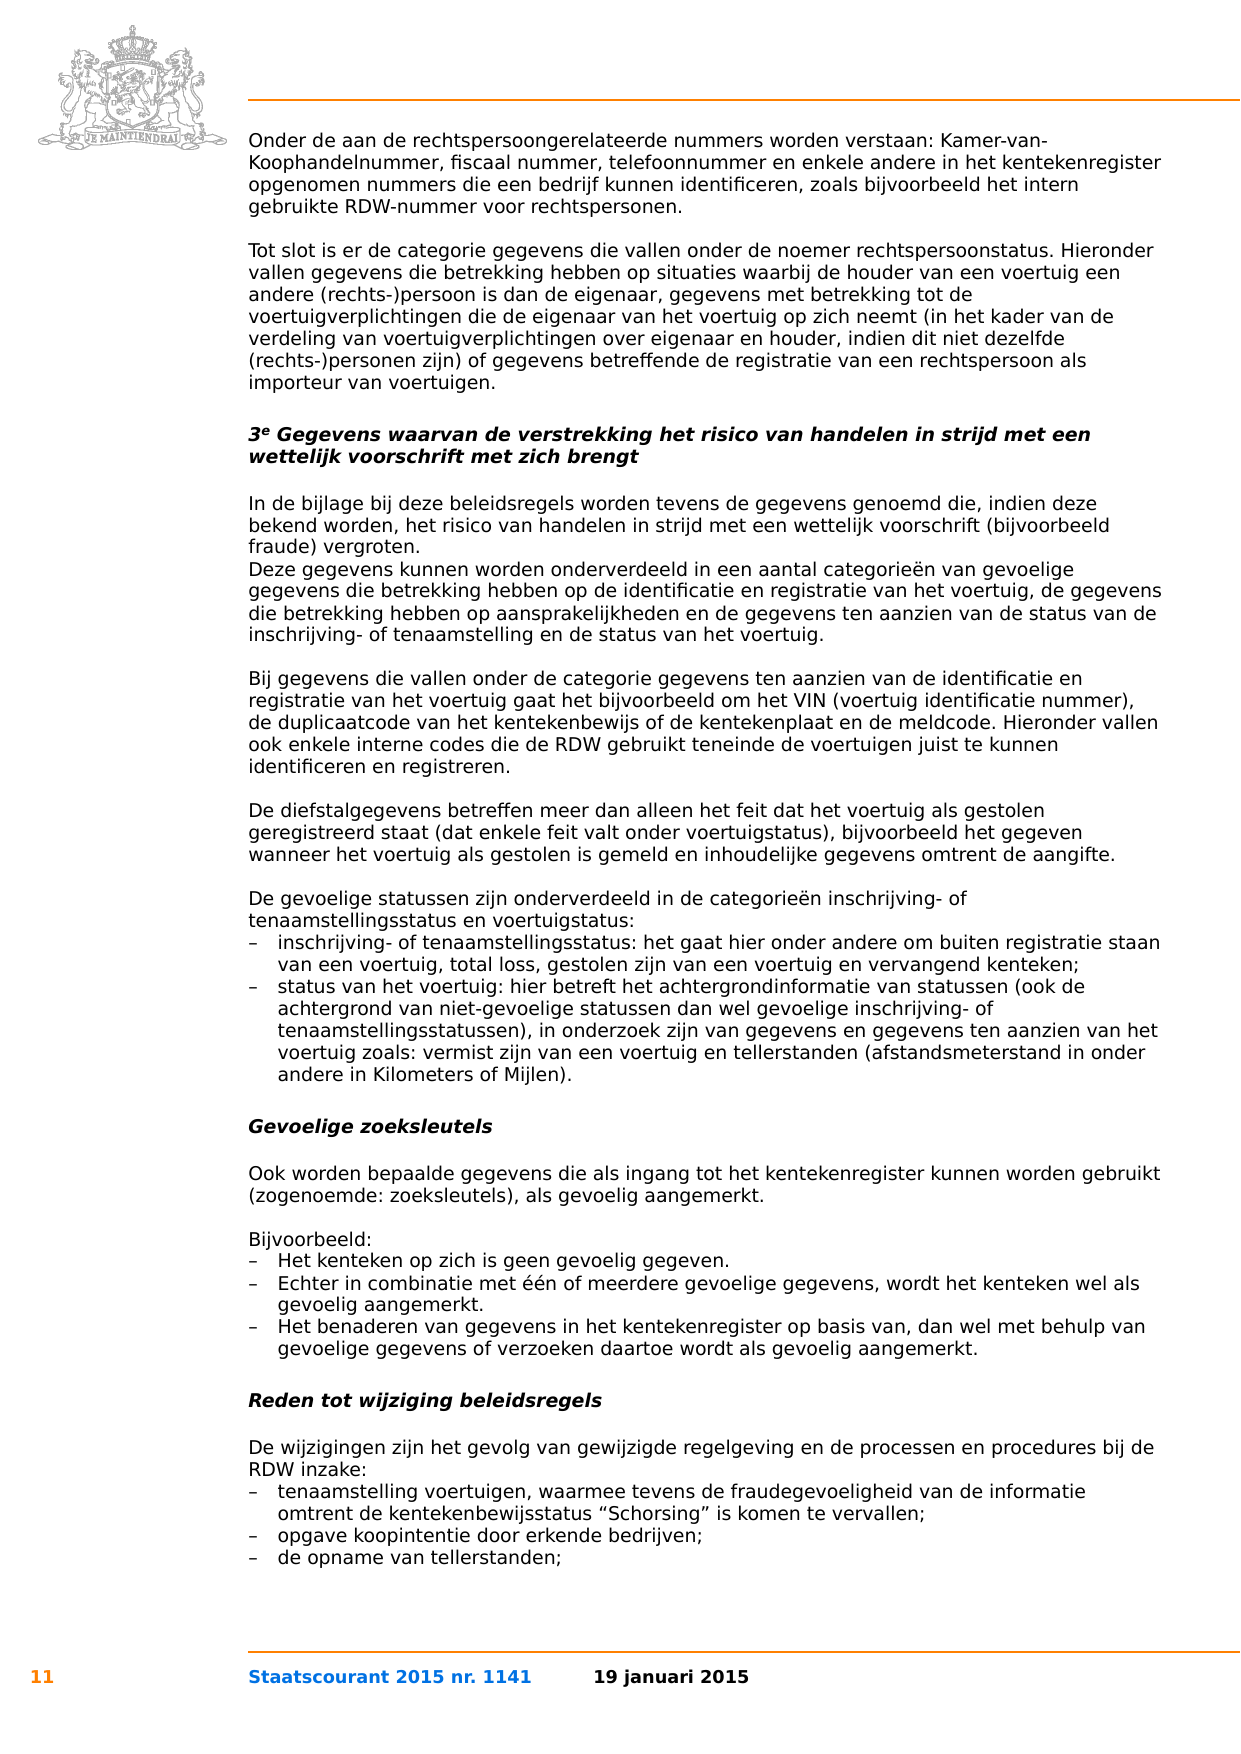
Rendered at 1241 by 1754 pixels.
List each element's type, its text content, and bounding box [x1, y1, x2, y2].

text – tenaamstelling voertuigen, waarmee tevens de fraudegevoeligheid van de informatie omtrent de kentekenbewijsstatus “Schorsing” is komen te vervallen; [248, 1481, 1163, 1525]
text De gevoelige statussen zijn onderverdeeld in de categorieën inschrijving- of tenaamstellingsstatus en voertuigstatus: [248, 888, 1163, 932]
text Ook worden bepaalde gegevens die als ingang tot het kentekenregister kunnen worden gebruikt (zogenoemde: zoeksleutels), als gevoelig aangemerkt. [248, 1163, 1163, 1207]
subtitle Gevoelige zoeksleutels [248, 1116, 1163, 1138]
text – status van het voertuig: hier betreft het achtergrondinformatie van statussen (ook de achtergrond van niet-gevoelige statussen dan wel gevoelige inschrijving- of tenaamstellingsstatussen), in onderzoek zijn van gegevens en gegevens ten aanzien van het voertuig zoals: vermist zijn van een voertuig en tellerstanden (afstandsmeterstand in onder andere in Kilometers of Mijlen). [248, 976, 1163, 1086]
text Onder de aan de rechtspersoongerelateerde nummers worden verstaan: Kamer-van-Koophandelnummer, fiscaal nummer, telefoonnummer en enkele andere in het kentekenregister opgenomen nummers die een bedrijf kunnen identificeren, zoals bijvoorbeeld het intern gebruikte RDW-nummer voor rechtspersonen. [248, 130, 1163, 218]
text De diefstalgegevens betreffen meer dan alleen het feit dat het voertuig als gestolen geregistreerd staat (dat enkele feit valt onder voertuigstatus), bijvoorbeeld het gegeven wanneer het voertuig als gestolen is gemeld en inhoudelijke gegevens omtrent de aangifte. [248, 800, 1163, 866]
text Deze gegevens kunnen worden onderverdeeld in een aantal categorieën van gevoelige gegevens die betrekking hebben op de identificatie en registratie van het voertuig, de gegevens die betrekking hebben op aansprakelijkheden en de gegevens ten aanzien van de status van de inschrijving- of tenaamstelling en de status van het voertuig. [248, 558, 1163, 646]
text Tot slot is er de categorie gegevens die vallen onder de noemer rechtspersoonstatus. Hieronder vallen gegevens die betrekking hebben op situaties waarbij de houder van een voertuig een andere (rechts-)persoon is dan de eigenaar, gegevens met betrekking tot de voertuigverplichtingen die de eigenaar van het voertuig op zich neemt (in het kader van de verdeling van voertuigverplichtingen over eigenaar en houder, indien dit niet dezelfde (rechts-)personen zijn) of gegevens betreffende de registratie van een rechtspersoon als importeur van voertuigen. [248, 240, 1163, 393]
subtitle 3e Gegevens waarvan de verstrekking het risico van handelen in strijd met een wettelijk voorschrift met zich brengt [248, 423, 1163, 467]
text Bijvoorbeeld: [248, 1228, 1163, 1250]
text – Echter in combinatie met één of meerdere gevoelige gegevens, wordt het kenteken wel als gevoelig aangemerkt. [248, 1272, 1163, 1316]
text – inschrijving- of tenaamstellingsstatus: het gaat hier onder andere om buiten registratie staan van een voertuig, total loss, gestolen zijn van een voertuig en vervangend kenteken; [248, 932, 1163, 976]
text – de opname van tellerstanden; [248, 1547, 1163, 1569]
text – opgave koopintentie door erkende bedrijven; [248, 1525, 1163, 1547]
picture [38, 25, 227, 150]
text In de bijlage bij deze beleidsregels worden tevens de gegevens genoemd die, indien deze bekend worden, het risico van handelen in strijd met een wettelijk voorschrift (bijvoorbeeld fraude) vergroten. [248, 492, 1163, 558]
text – Het benaderen van gegevens in het kentekenregister op basis van, dan wel met behulp van gevoelige gegevens of verzoeken daartoe wordt als gevoelig aangemerkt. [248, 1316, 1163, 1360]
subtitle Reden tot wijziging beleidsregels [248, 1390, 1163, 1412]
text Bij gegevens die vallen onder de categorie gegevens ten aanzien van de identificatie en registratie van het voertuig gaat het bijvoorbeeld om het VIN (voertuig identificatie nummer), de duplicaatcode van het kentekenbewijs of de kentekenplaat en de meldcode. Hieronder vallen ook enkele interne codes die de RDW gebruikt teneinde de voertuigen juist te kunnen identificeren en registreren. [248, 668, 1163, 778]
text De wijzigingen zijn het gevolg van gewijzigde regelgeving en de processen en procedures bij de RDW inzake: [248, 1437, 1163, 1481]
text – Het kenteken op zich is geen gevoelig gegeven. [248, 1250, 1163, 1272]
